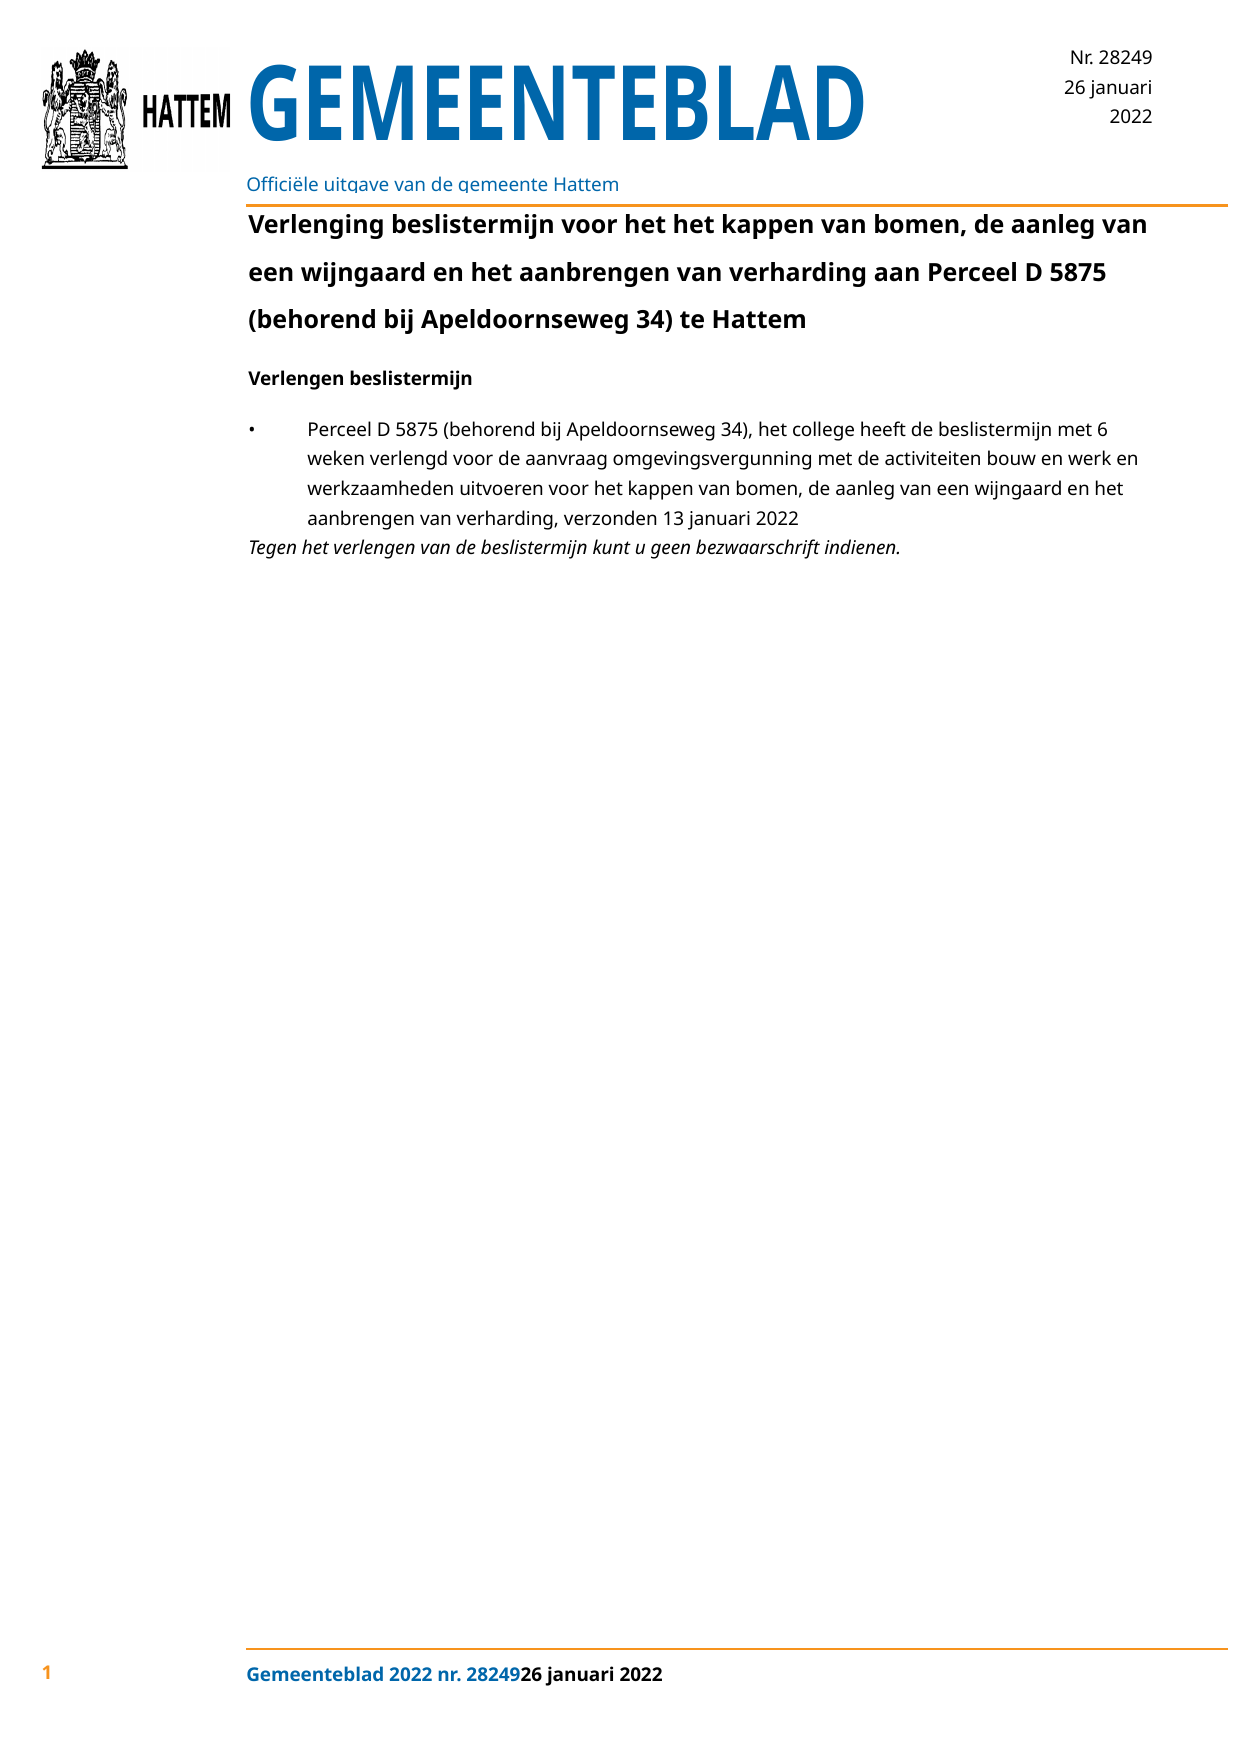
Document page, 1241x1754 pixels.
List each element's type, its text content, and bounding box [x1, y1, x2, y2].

text Verlenging beslistermijn voor het het kappen van bomen, de aanleg van een wijngaard en het aanbrengen van verharding aan Perceel D 5875 (behorend bij Apeldoornseweg 34) te Hattem [248, 207, 1152, 336]
text Verlengen beslistermijn [248, 366, 1152, 391]
picture [41, 47, 231, 172]
text Tegen het verlengen van de beslistermijn kunt u geen bezwaarschrift indienen. [248, 534, 1152, 560]
list Perceel D 5875 (behorend bij Apeldoornseweg 34), het college heeft de beslistermijn met 6 weken verlengd voor de aanvraag omgevingsvergunning met de activiteiten bouw en werk en werkzaamheden uitvoeren voor het kappen van bomen, de aanleg van een wijngaard en het aanbrengen van verharding, verzonden 13 januari 2022 [248, 416, 1152, 530]
